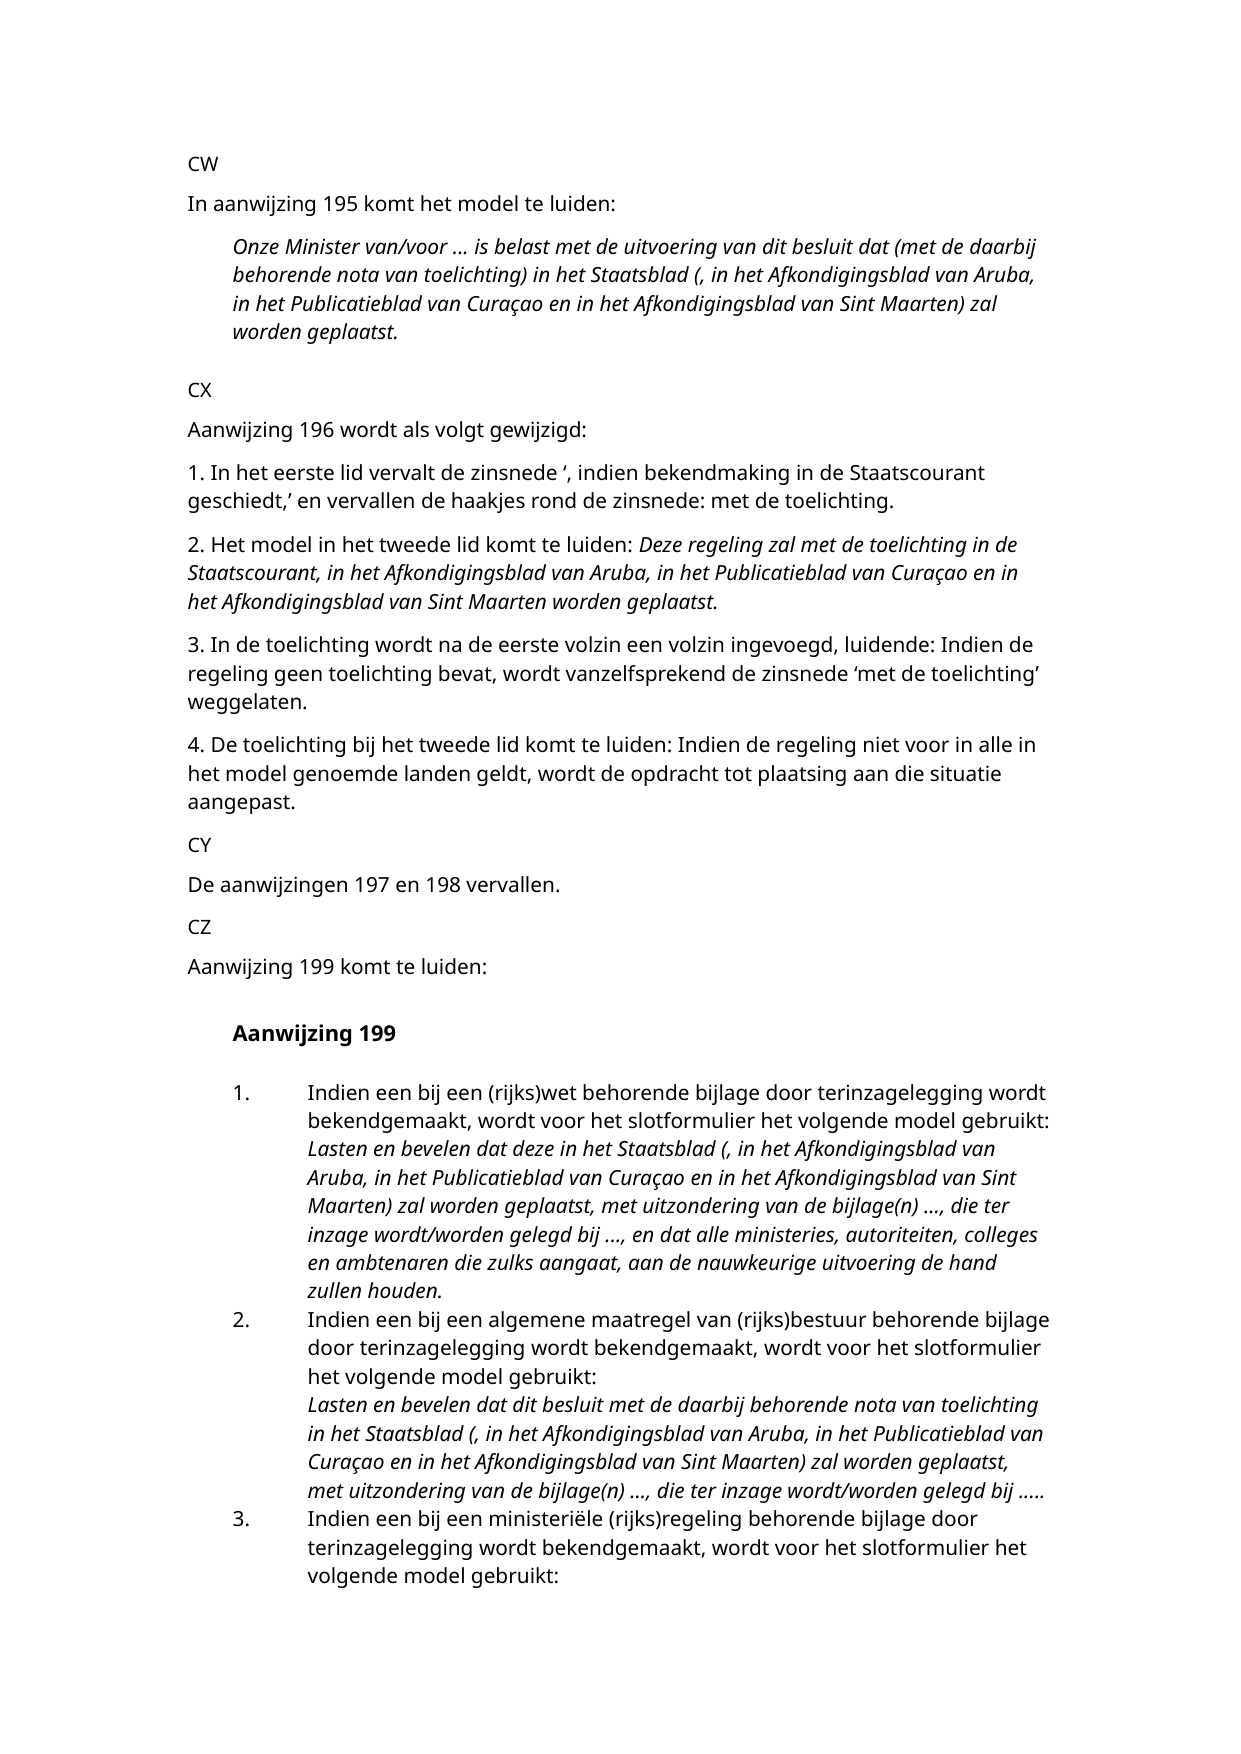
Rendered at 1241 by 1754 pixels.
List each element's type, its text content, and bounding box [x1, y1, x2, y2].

list Indien een bij een ministeriële (rijks)regeling behorende bijlage door terinzagelegging wordt bekendgemaakt, wordt voor het slotformulier het volgende model gebruikt: [232, 1504, 1053, 1589]
text Aanwijzing 199 komt te luiden: [187, 952, 1053, 980]
list Indien een bij een (rijks)wet behorende bijlage door terinzagelegging wordt bekendgemaakt, wordt voor het slotformulier het volgende model gebruikt: [232, 1078, 1053, 1134]
text 4. De toelichting bij het tweede lid komt te luiden: Indien de regeling niet voor in alle in het model genoemde landen geldt, wordt de opdracht tot plaatsing aan die situatie aangepast. [187, 731, 1053, 816]
list Lasten en bevelen dat dit besluit met de daarbij behorende nota van toelichting in het Staatsblad (, in het Afkondigingsblad van Aruba, in het Publicatieblad van Curaçao en in het Afkondigingsblad van Sint Maarten) zal worden geplaatst, met uitzondering van de bijlage(n) ..., die ter inzage wordt/worden gelegd bij ..... [232, 1390, 1053, 1504]
list Indien een bij een algemene maatregel van (rijks)bestuur behorende bijlage door terinzagelegging wordt bekendgemaakt, wordt voor het slotformulier het volgende model gebruikt: [232, 1305, 1053, 1390]
text CZ [187, 913, 1053, 940]
text 3. In de toelichting wordt na de eerste volzin een volzin ingevoegd, luidende: Indien de regeling geen toelichting bevat, wordt vanzelfsprekend de zinsnede ‘met de toelichting’ weggelaten. [187, 630, 1053, 716]
text CW [187, 150, 1053, 177]
text In aanwijzing 195 komt het model te luiden: [187, 189, 1053, 217]
text CY [187, 831, 1053, 858]
text Aanwijzing 196 wordt als volgt gewijzigd: [187, 415, 1053, 443]
text 1. In het eerste lid vervalt de zinsnede ‘, indien bekendmaking in de Staatscourant geschiedt,’ en vervallen de haakjes rond de zinsnede: met de toelichting. [187, 458, 1053, 515]
text Onze Minister van/voor ... is belast met de uitvoering van dit besluit dat (met de daarbij behorende nota van toelichting) in het Staatsblad (, in het Afkondigingsblad van Aruba, in het Publicatieblad van Curaçao en in het Afkondigingsblad van Sint Maarten) zal worden geplaatst. [232, 232, 1053, 346]
subtitle Aanwijzing 199 [232, 1018, 1053, 1048]
list Lasten en bevelen dat deze in het Staatsblad (, in het Afkondigingsblad van Aruba, in het Publicatieblad van Curaçao en in het Afkondigingsblad van Sint Maarten) zal worden geplaatst, met uitzondering van de bijlage(n) ..., die ter inzage wordt/worden gelegd bij ..., en dat alle ministeries, autoriteiten, colleges en ambtenaren die zulks aangaat, aan de nauwkeurige uitvoering de hand zullen houden. [232, 1134, 1053, 1305]
text De aanwijzingen 197 en 198 vervallen. [187, 870, 1053, 898]
text 2. Het model in het tweede lid komt te luiden: Deze regeling zal met de toelichting in de Staatscourant, in het Afkondigingsblad van Aruba, in het Publicatieblad van Curaçao en in het Afkondigingsblad van Sint Maarten worden geplaatst. [187, 530, 1053, 615]
text CX [187, 376, 1053, 403]
